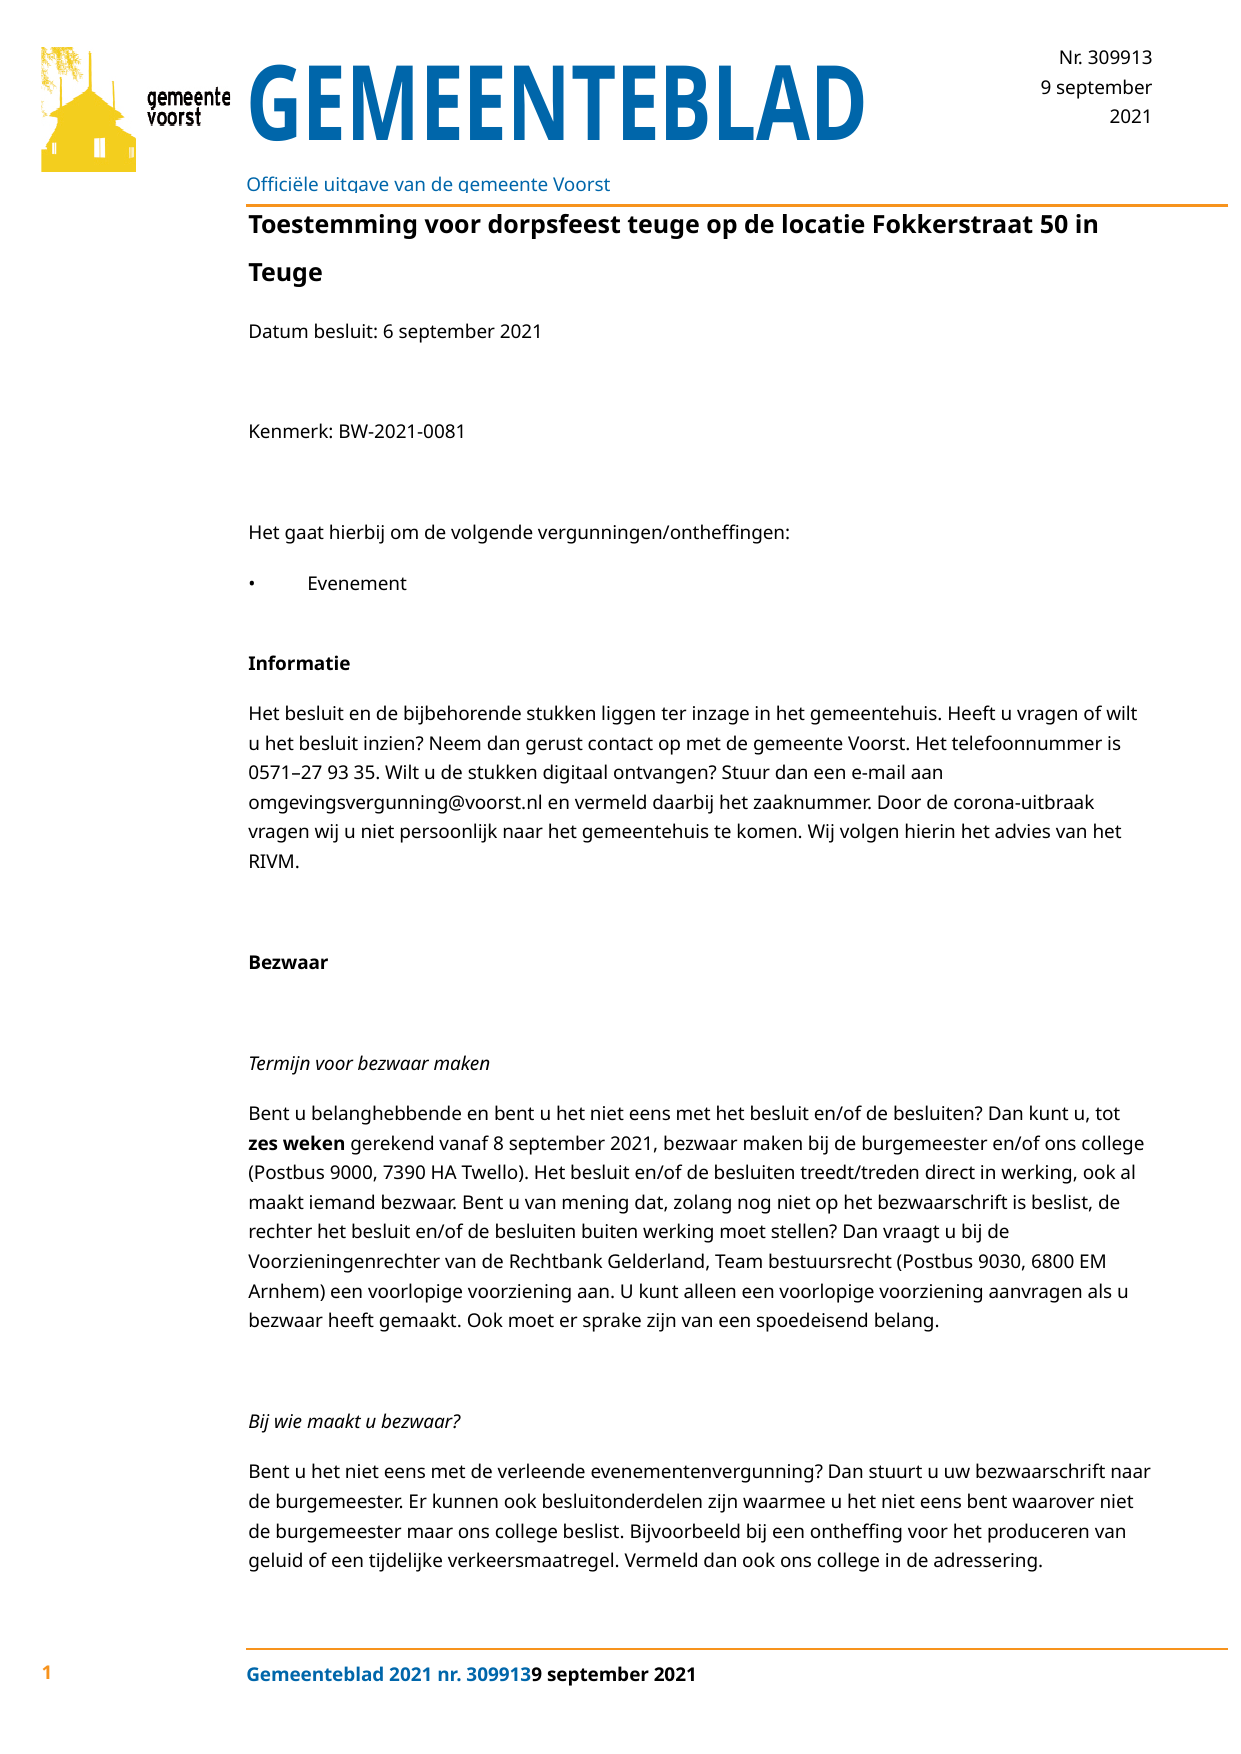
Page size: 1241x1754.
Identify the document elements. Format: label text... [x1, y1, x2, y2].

text Bij wie maakt u bezwaar? [248, 1408, 1152, 1434]
text Het besluit en de bijbehorende stukken liggen ter inzage in het gemeentehuis. Heeft u vragen of wilt u het besluit inzien? Neem dan gerust contact op met de gemeente Voorst. Het telefoonnummer is 0571–27 93 35. Wilt u de stukken digitaal ontvangen? Stuur dan een e-mail aan omgevingsvergunning@voorst.nl en vermeld daarbij het zaaknummer. Door de corona-uitbraak vragen wij u niet persoonlijk naar het gemeentehuis te komen. Wij volgen hierin het advies van het RIVM. [248, 700, 1152, 874]
text Bent u het niet eens met de verleende evenementenvergunning? Dan stuurt u uw bezwaarschrift naar de burgemeester. Er kunnen ook besluitonderdelen zijn waarmee u het niet eens bent waarover niet de burgemeester maar ons college beslist. Bijvoorbeeld bij een ontheffing voor het produceren van geluid of een tijdelijke verkeersmaatregel. Vermeld dan ook ons college in de adressering. [248, 1459, 1152, 1573]
text Toestemming voor dorpsfeest teuge op de locatie Fokkerstraat 50 in Teuge [248, 207, 1152, 288]
text Termijn voor bezwaar maken [248, 1050, 1152, 1076]
text Bezwaar [248, 949, 1152, 975]
text Het gaat hierbij om de volgende vergunningen/ontheffingen: [248, 519, 1152, 545]
picture [41, 47, 231, 172]
text Informatie [248, 650, 1152, 676]
text Bent u belanghebbende en bent u het niet eens met het besluit en/of de besluiten? Dan kunt u, tot zes weken gerekend vanaf 8 september 2021, bezwaar maken bij de burgemeester en/of ons college (Postbus 9000, 7390 HA Twello). Het besluit en/of de besluiten treedt/treden direct in werking, ook al maakt iemand bezwaar. Bent u van mening dat, zolang nog niet op het bezwaarschrift is beslist, de rechter het besluit en/of de besluiten buiten werking moet stellen? Dan vraagt u bij de Voorzieningenrechter van de Rechtbank Gelderland, Team bestuursrecht (Postbus 9030, 6800 EM Arnhem) een voorlopige voorziening aan. U kunt alleen een voorlopige voorziening aanvragen als u bezwaar heeft gemaakt. Ook moet er sprake zijn van een spoedeisend belang. [248, 1100, 1152, 1333]
text Datum besluit: 6 september 2021 [248, 318, 1152, 344]
text Kenmerk: BW-2021-0081 [248, 419, 1152, 444]
list Evenement [248, 570, 1152, 596]
